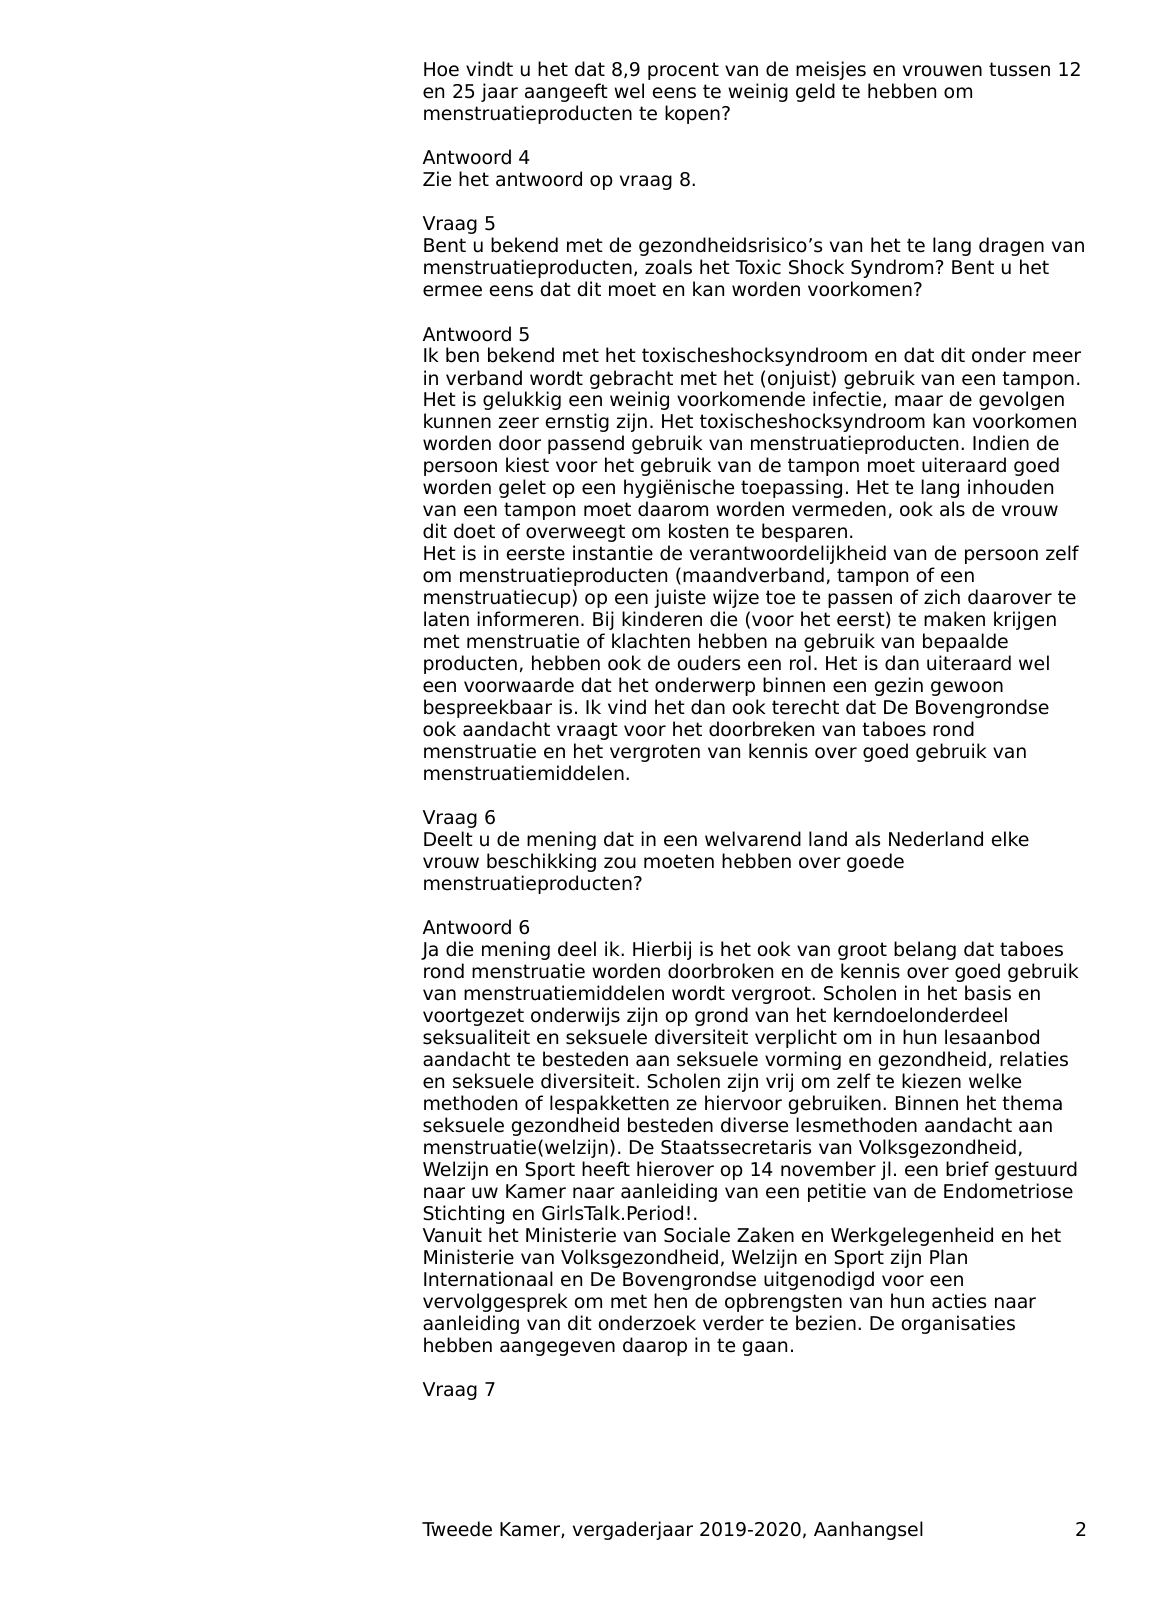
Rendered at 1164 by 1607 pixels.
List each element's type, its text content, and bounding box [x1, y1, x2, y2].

text Vraag 6 [422, 807, 1087, 829]
text Antwoord 6 [422, 917, 1087, 939]
text Het is in eerste instantie de verantwoordelijkheid van de persoon zelf om menstruatieproducten (maandverband, tampon of een menstruatiecup) op een juiste wijze toe te passen of zich daarover te laten informeren. Bij kinderen die (voor het eerst) te maken krijgen met menstruatie of klachten hebben na gebruik van bepaalde producten, hebben ook de ouders een rol. Het is dan uiteraard wel een voorwaarde dat het onderwerp binnen een gezin gewoon bespreekbaar is. Ik vind het dan ook terecht dat De Bovengrondse ook aandacht vraagt voor het doorbreken van taboes rond menstruatie en het vergroten van kennis over goed gebruik van menstruatiemiddelen. [422, 543, 1087, 785]
text Vraag 7 [422, 1379, 1087, 1401]
text Antwoord 4 [422, 147, 1087, 169]
text Vanuit het Ministerie van Sociale Zaken en Werkgelegenheid en het Ministerie van Volksgezondheid, Welzijn en Sport zijn Plan Internationaal en De Bovengrondse uitgenodigd voor een vervolggesprek om met hen de opbrengsten van hun acties naar aanleiding van dit onderzoek verder te bezien. De organisaties hebben aangegeven daarop in te gaan. [422, 1225, 1087, 1357]
text Hoe vindt u het dat 8,9 procent van de meisjes en vrouwen tussen 12 en 25 jaar aangeeft wel eens te weinig geld te hebben om menstruatieproducten te kopen? [422, 59, 1087, 125]
text Deelt u de mening dat in een welvarend land als Nederland elke vrouw beschikking zou moeten hebben over goede menstruatieproducten? [422, 829, 1087, 895]
text Antwoord 5 [422, 323, 1087, 345]
text Welzijn en Sport heeft hierover op 14 november jl. een brief gestuurd naar uw Kamer naar aanleiding van een petitie van de Endometriose Stichting en GirlsTalk.Period!. [422, 1159, 1087, 1225]
text Ik ben bekend met het toxischeshocksyndroom en dat dit onder meer in verband wordt gebracht met het (onjuist) gebruik van een tampon. Het is gelukkig een weinig voorkomende infectie, maar de gevolgen kunnen zeer ernstig zijn. Het toxischeshocksyndroom kan voorkomen worden door passend gebruik van menstruatieproducten. Indien de persoon kiest voor het gebruik van de tampon moet uiteraard goed worden gelet op een hygiënische toepassing. Het te lang inhouden van een tampon moet daarom worden vermeden, ook als de vrouw dit doet of overweegt om kosten te besparen. [422, 345, 1087, 543]
text Ja die mening deel ik. Hierbij is het ook van groot belang dat taboes rond menstruatie worden doorbroken en de kennis over goed gebruik van menstruatiemiddelen wordt vergroot. Scholen in het basis en voortgezet onderwijs zijn op grond van het kerndoelonderdeel seksualiteit en seksuele diversiteit verplicht om in hun lesaanbod aandacht te besteden aan seksuele vorming en gezondheid, relaties en seksuele diversiteit. Scholen zijn vrij om zelf te kiezen welke methoden of lespakketten ze hiervoor gebruiken. Binnen het thema seksuele gezondheid besteden diverse lesmethoden aandacht aan menstruatie(welzijn). De Staatssecretaris van Volksgezondheid, [422, 939, 1087, 1159]
text Bent u bekend met de gezondheidsrisico’s van het te lang dragen van menstruatieproducten, zoals het Toxic Shock Syndrom? Bent u het ermee eens dat dit moet en kan worden voorkomen? [422, 235, 1087, 301]
text Zie het antwoord op vraag 8. [422, 169, 1087, 191]
text Vraag 5 [422, 213, 1087, 235]
